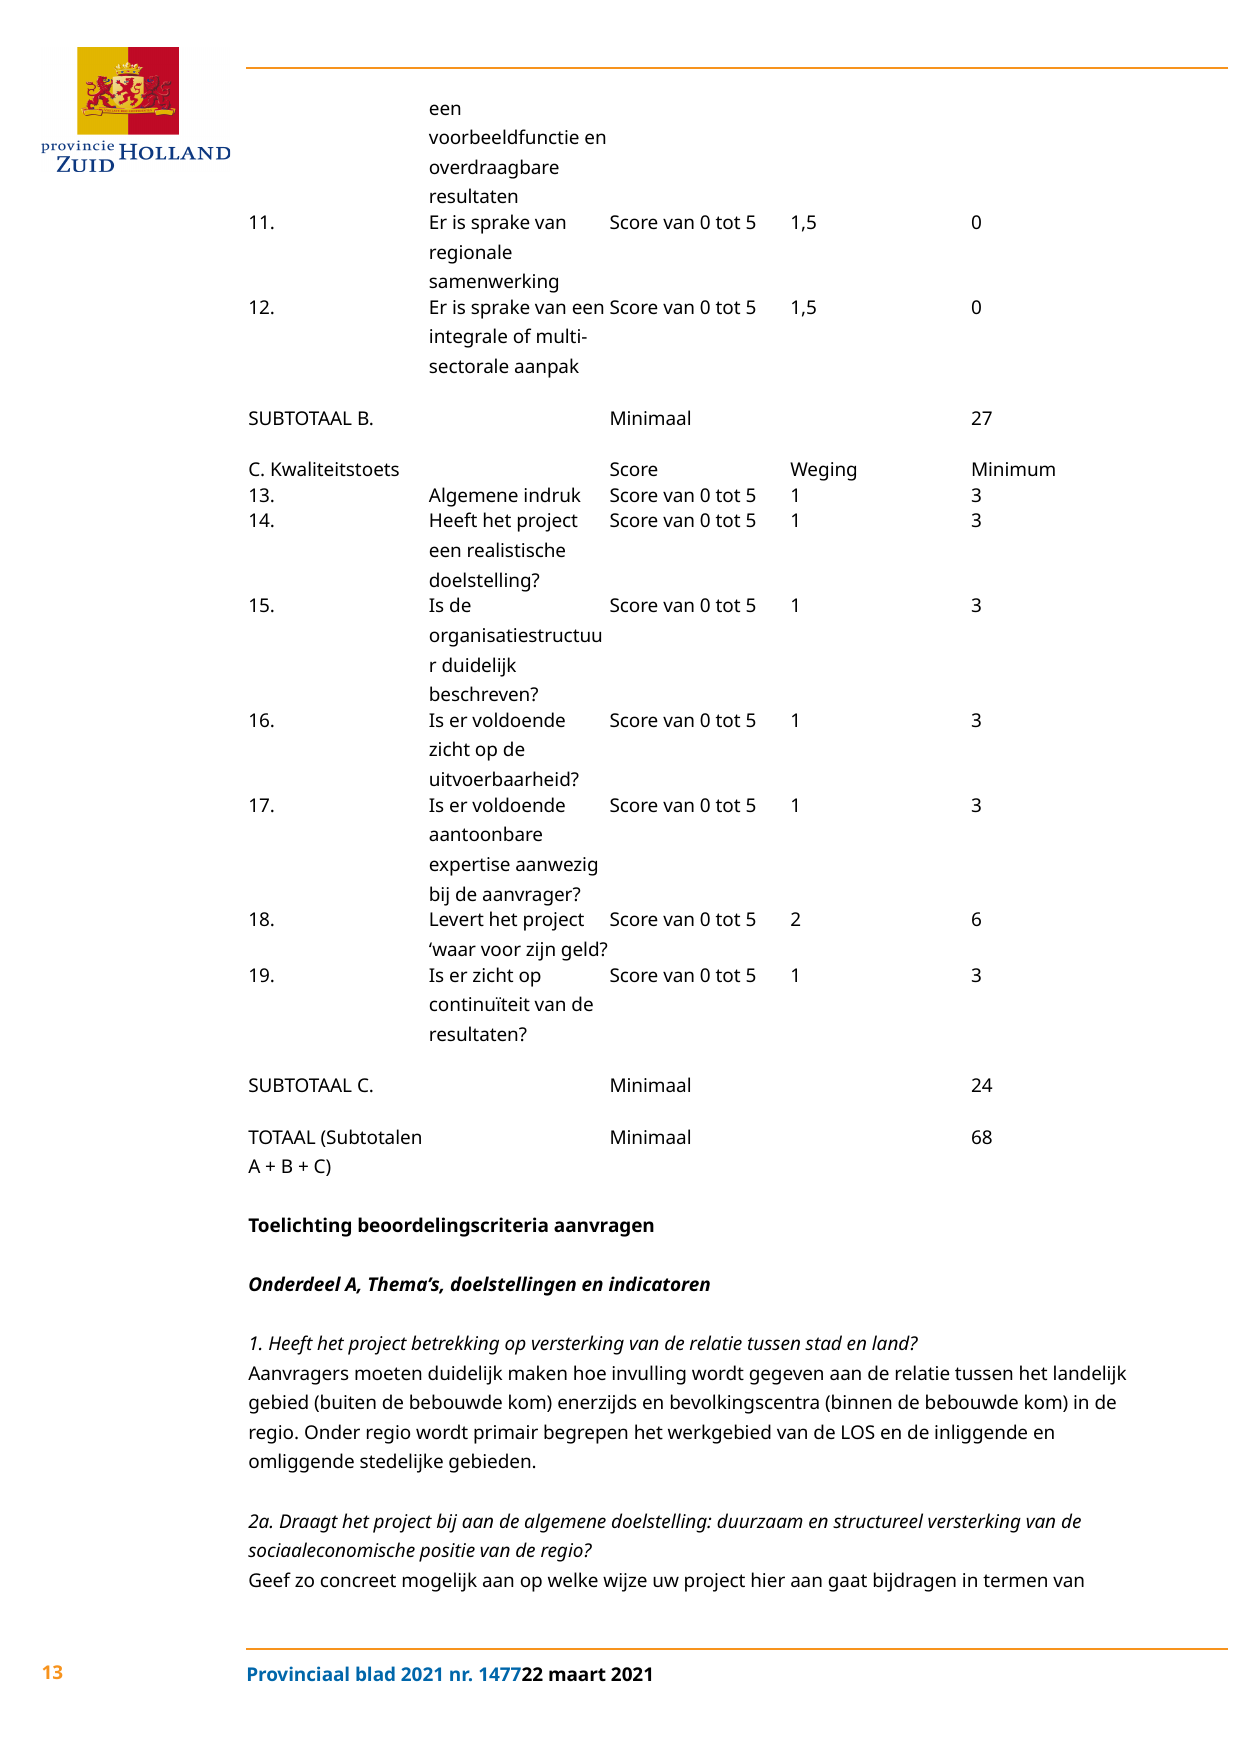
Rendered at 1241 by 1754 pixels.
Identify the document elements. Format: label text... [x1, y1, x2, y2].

table_cell 17. [248, 792, 429, 906]
table_cell Weging [790, 456, 971, 482]
table_cell Score van 0 tot 5 [609, 209, 790, 294]
table_cell 0 [971, 294, 1152, 379]
table_cell [971, 431, 1152, 456]
table_cell 1 [790, 962, 971, 1047]
table_cell [248, 95, 429, 209]
table_cell 27 [971, 405, 1152, 431]
table_cell [790, 1124, 971, 1179]
table_cell SUBTOTAAL B. [248, 405, 429, 431]
picture [41, 47, 231, 172]
table_cell 3 [971, 792, 1152, 906]
table_cell SUBTOTAAL C. [248, 1073, 429, 1098]
table_cell [971, 95, 1152, 209]
table_cell [790, 1098, 971, 1124]
table_cell [248, 1098, 429, 1124]
table_cell Score van 0 tot 5 [609, 707, 790, 792]
table_cell [429, 1073, 609, 1098]
table_cell 11. [248, 209, 429, 294]
table_cell Score [609, 456, 790, 482]
table_cell [609, 95, 790, 209]
table_cell 1 [790, 482, 971, 508]
table_cell C. Kwaliteitstoets [248, 456, 429, 482]
table_cell 68 [971, 1124, 1152, 1179]
table_cell 6 [971, 906, 1152, 962]
table_cell [971, 1047, 1152, 1072]
table_cell [429, 405, 609, 431]
table_cell 3 [971, 593, 1152, 707]
table_cell Is er voldoende zicht op de uitvoerbaarheid? [429, 707, 609, 792]
table_cell [429, 1047, 609, 1072]
table_cell [248, 1047, 429, 1072]
table_cell 1 [790, 593, 971, 707]
table_cell [609, 1098, 790, 1124]
table_cell Minimaal [609, 1124, 790, 1179]
text 1. Heeft het project betrekking op versterking van de relatie tussen stad en land? [248, 1330, 1152, 1356]
table_cell Score van 0 tot 5 [609, 294, 790, 379]
table_cell 16. [248, 707, 429, 792]
table_cell [248, 431, 429, 456]
table_cell Score van 0 tot 5 [609, 962, 790, 1047]
table_cell 1,5 [790, 294, 971, 379]
table_cell 2 [790, 906, 971, 962]
table_cell Minimum [971, 456, 1152, 482]
table_cell Is er zicht op continuïteit van de resultaten? [429, 962, 609, 1047]
table_cell 1 [790, 792, 971, 906]
table_cell Score van 0 tot 5 [609, 482, 790, 508]
table_cell [790, 1073, 971, 1098]
table_cell 1 [790, 508, 971, 593]
text Aanvragers moeten duidelijk maken hoe invulling wordt gegeven aan de relatie tussen het landelijk gebied (buiten de bebouwde kom) enerzijds en bevolkingscentra (binnen de bebouwde kom) in de regio. Onder regio wordt primair begrepen het werkgebied van de LOS en de inliggende en omliggende stedelijke gebieden. [248, 1360, 1152, 1474]
table_cell 19. [248, 962, 429, 1047]
table_cell Heeft het project een realistische doelstelling? [429, 508, 609, 593]
table_cell [790, 1047, 971, 1072]
table_cell Er is sprake van een integrale of multi-sectorale aanpak [429, 294, 609, 379]
table_cell Minimaal [609, 1073, 790, 1098]
table_cell [429, 456, 609, 482]
table_cell 0 [971, 209, 1152, 294]
table_cell Is de organisatiestructuur duidelijk beschreven? [429, 593, 609, 707]
table_cell 1 [790, 707, 971, 792]
text Geef zo concreet mogelijk aan op welke wijze uw project hier aan gaat bijdragen in termen van [248, 1567, 1152, 1593]
table_cell [429, 379, 609, 405]
table_cell [429, 1124, 609, 1179]
table_cell 18. [248, 906, 429, 962]
table_cell een voorbeeldfunctie en overdraagbare resultaten [429, 95, 609, 209]
table_cell 24 [971, 1073, 1152, 1098]
table_cell Is er voldoende aantoonbare expertise aanwezig bij de aanvrager? [429, 792, 609, 906]
table_cell [790, 405, 971, 431]
table_cell 3 [971, 482, 1152, 508]
table_cell 3 [971, 508, 1152, 593]
table_cell Score van 0 tot 5 [609, 906, 790, 962]
table_cell 3 [971, 707, 1152, 792]
table_cell 3 [971, 962, 1152, 1047]
text 2a. Draagt het project bij aan de algemene doelstelling: duurzaam en structureel versterking van de sociaaleconomische positie van de regio? [248, 1508, 1152, 1563]
table_cell [609, 1047, 790, 1072]
table_cell 12. [248, 294, 429, 379]
table_cell Er is sprake van regionale samenwerking [429, 209, 609, 294]
table_cell [971, 379, 1152, 405]
text Onderdeel A, Thema’s, doelstellingen en indicatoren [248, 1271, 1152, 1297]
table_cell [609, 431, 790, 456]
table_cell 14. [248, 508, 429, 593]
table_cell Algemene indruk [429, 482, 609, 508]
table_cell [609, 379, 790, 405]
table_cell TOTAAL (Subtotalen A + B + C) [248, 1124, 429, 1179]
table_cell Levert het project ‘waar voor zijn geld? [429, 906, 609, 962]
table_cell [248, 379, 429, 405]
table_cell Minimaal [609, 405, 790, 431]
table_cell [429, 1098, 609, 1124]
table_cell [971, 1098, 1152, 1124]
table_cell 15. [248, 593, 429, 707]
table_cell Score van 0 tot 5 [609, 508, 790, 593]
table_cell Score van 0 tot 5 [609, 593, 790, 707]
table_cell [790, 95, 971, 209]
table_cell 13. [248, 482, 429, 508]
table_cell [429, 431, 609, 456]
table_cell [790, 431, 971, 456]
table_cell 1,5 [790, 209, 971, 294]
text Toelichting beoordelingscriteria aanvragen [248, 1212, 1152, 1238]
table_cell [790, 379, 971, 405]
table_cell Score van 0 tot 5 [609, 792, 790, 906]
